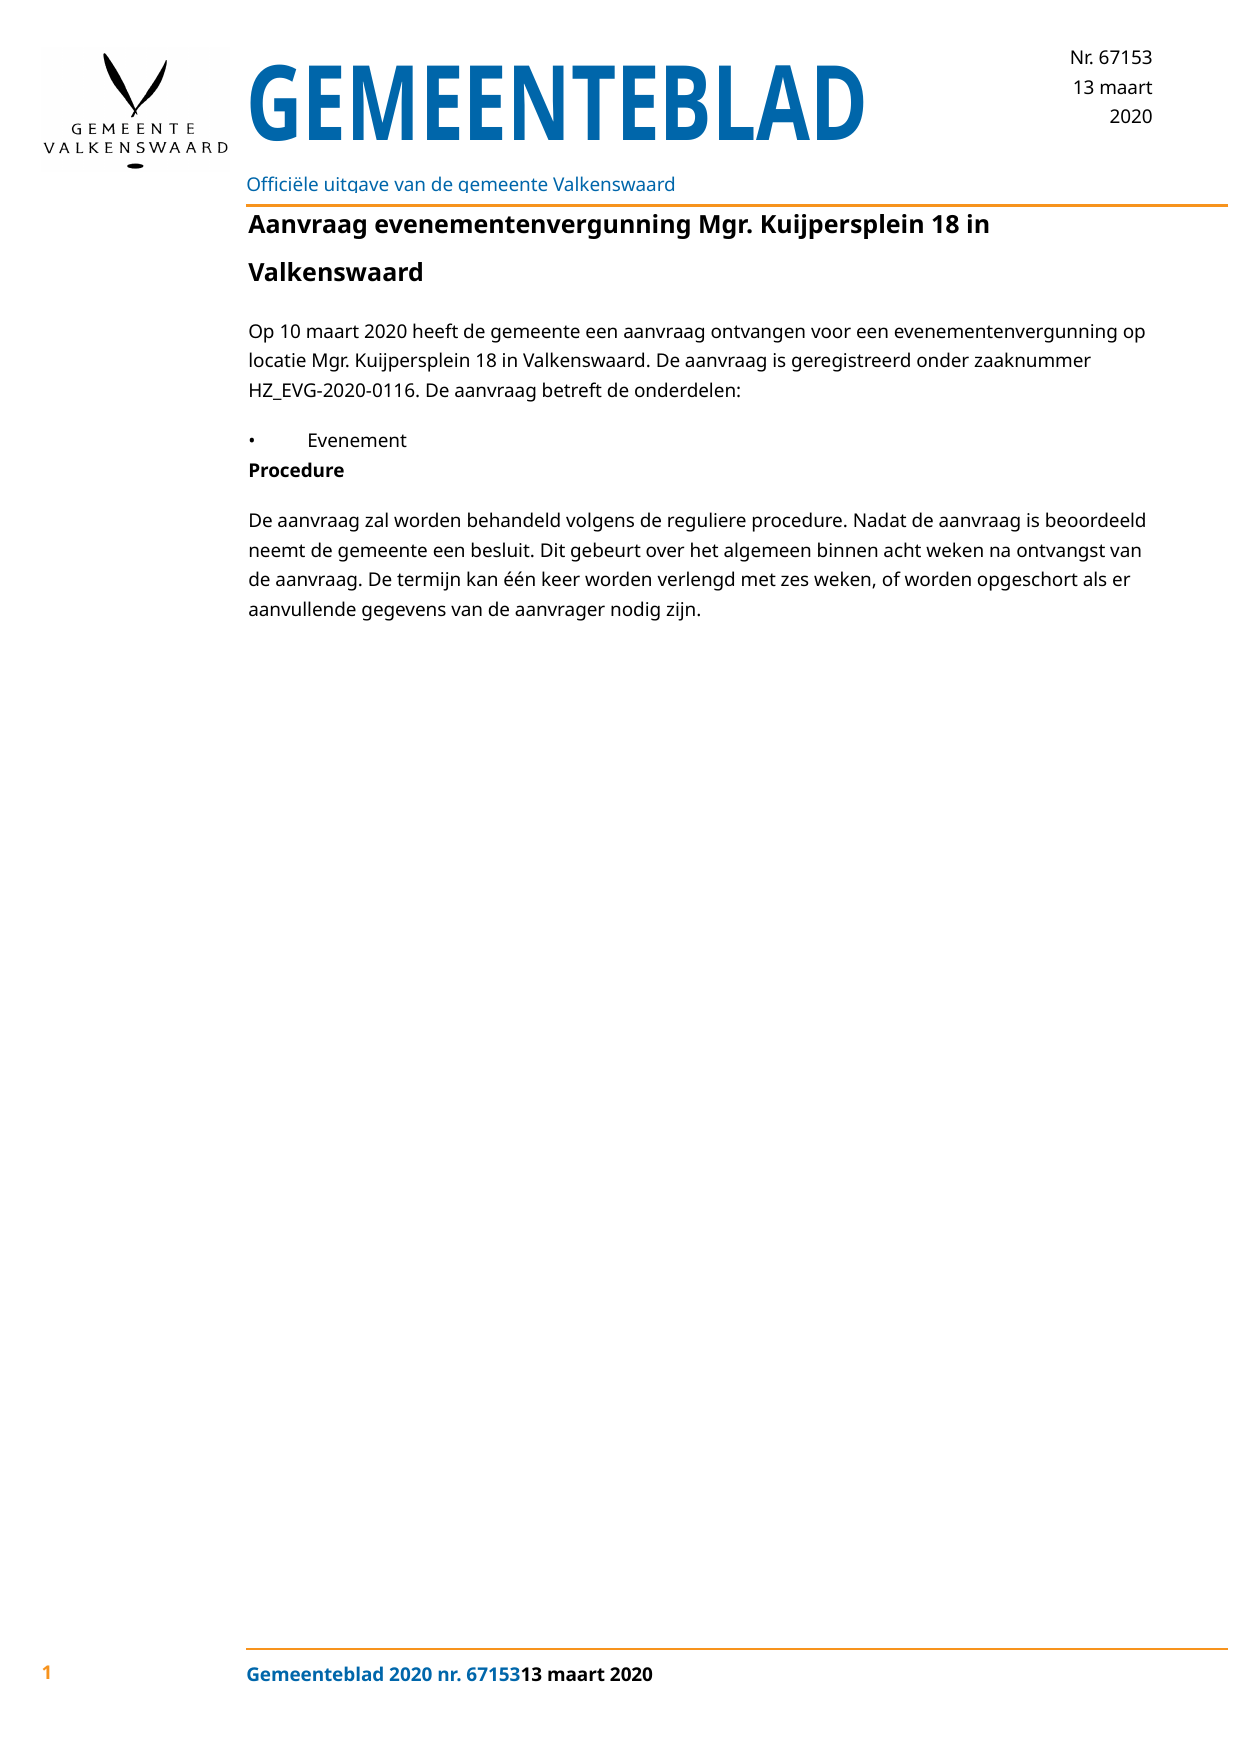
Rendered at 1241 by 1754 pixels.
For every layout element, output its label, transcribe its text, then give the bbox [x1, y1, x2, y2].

picture [41, 47, 231, 172]
text Op 10 maart 2020 heeft de gemeente een aanvraag ontvangen voor een evenementenvergunning op locatie Mgr. Kuijpersplein 18 in Valkenswaard. De aanvraag is geregistreerd onder zaaknummer HZ_EVG-2020-0116. De aanvraag betreft de onderdelen: [248, 318, 1152, 403]
list Evenement [248, 427, 1152, 453]
text De aanvraag zal worden behandeld volgens de reguliere procedure. Nadat de aanvraag is beoordeeld neemt de gemeente een besluit. Dit gebeurt over het algemeen binnen acht weken na ontvangst van de aanvraag. De termijn kan één keer worden verlengd met zes weken, of worden opgeschort als er aanvullende gegevens van de aanvrager nodig zijn. [248, 507, 1152, 622]
text Procedure [248, 457, 1152, 483]
text Aanvraag evenementenvergunning Mgr. Kuijpersplein 18 in Valkenswaard [248, 207, 1152, 288]
